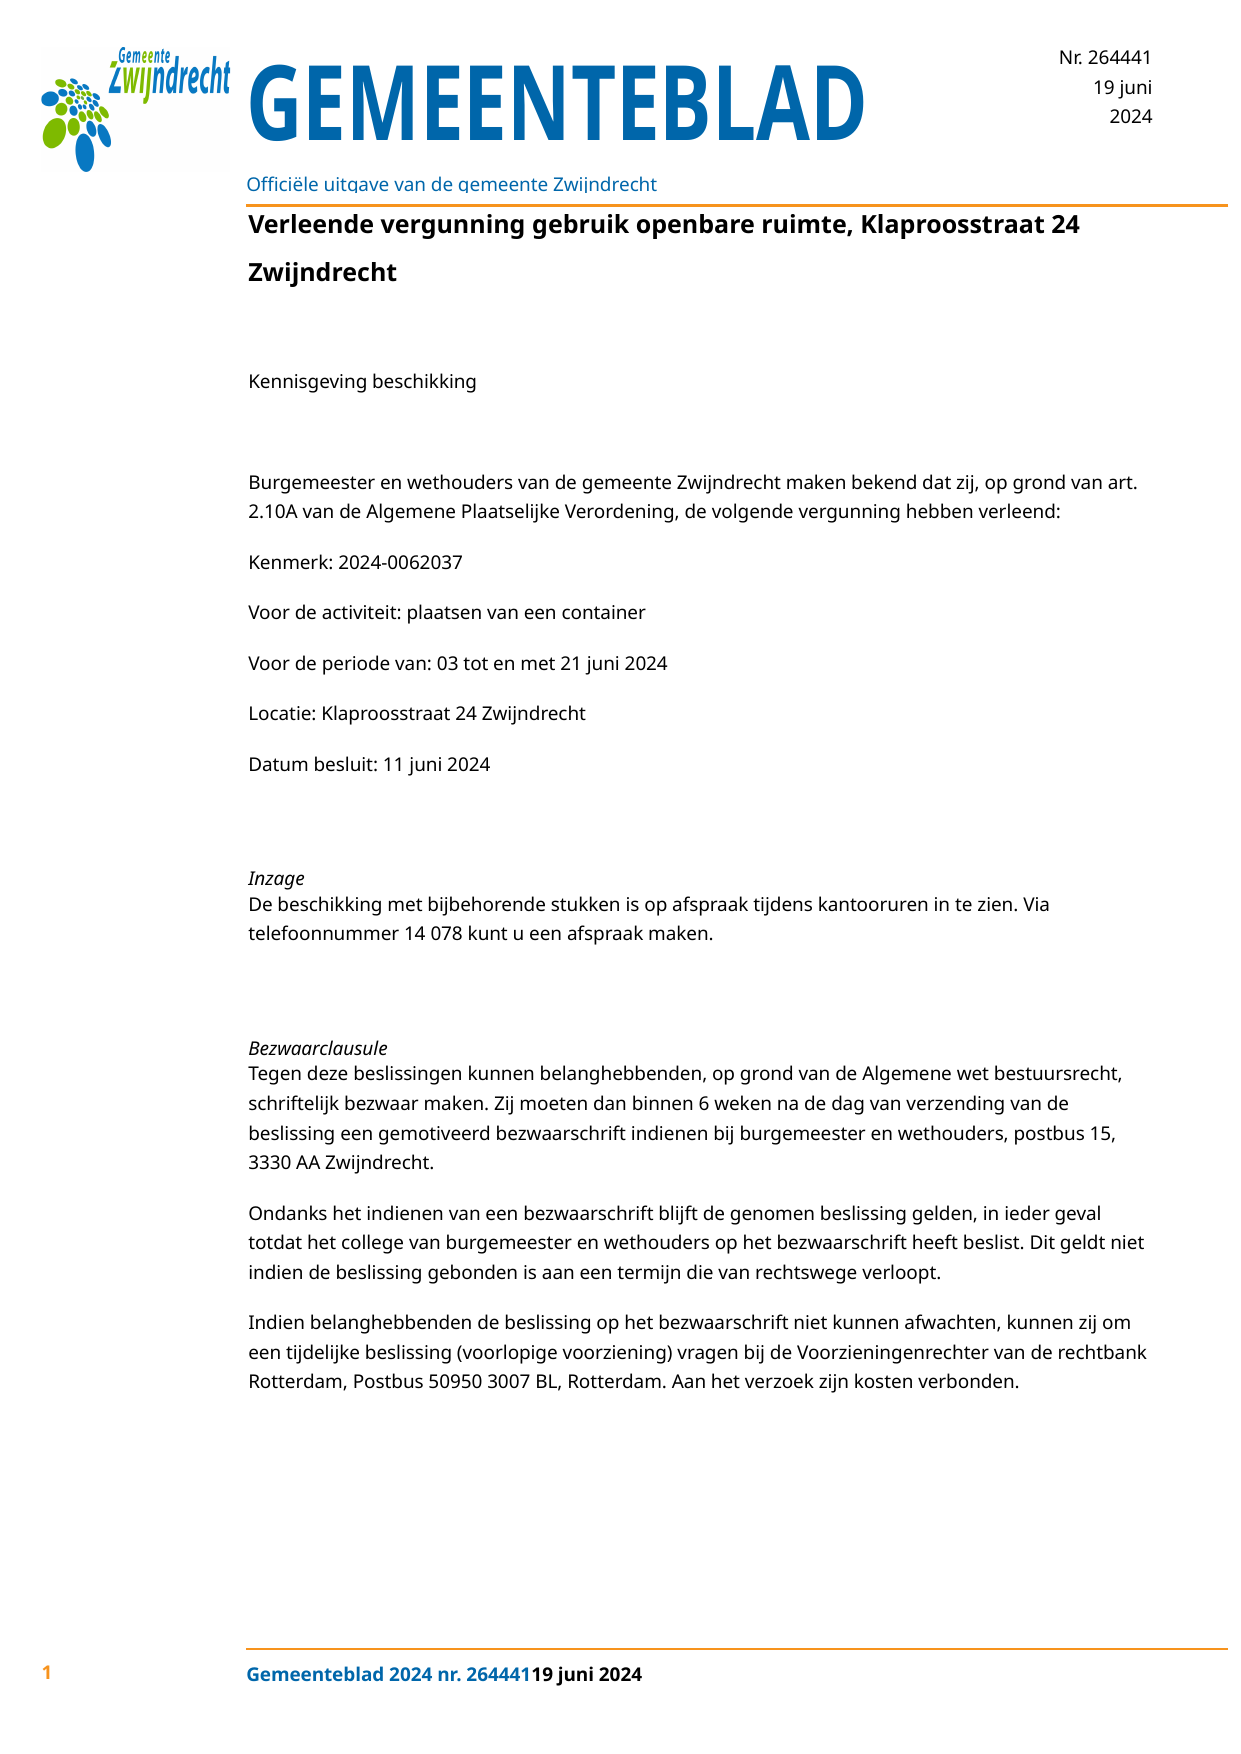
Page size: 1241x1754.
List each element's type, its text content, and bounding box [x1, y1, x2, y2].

text Voor de activiteit: plaatsen van een container [248, 599, 1152, 625]
picture [41, 47, 231, 172]
text Burgemeester en wethouders van de gemeente Zwijndrecht maken bekend dat zij, op grond van art. 2.10A van de Algemene Plaatselijke Verordening, de volgende vergunning hebben verleend: [248, 469, 1152, 524]
text Locatie: Klaproosstraat 24 Zwijndrecht [248, 700, 1152, 726]
text Kenmerk: 2024-0062037 [248, 549, 1152, 575]
text Tegen deze beslissingen kunnen belanghebbenden, op grond van de Algemene wet bestuursrecht, schriftelijk bezwaar maken. Zij moeten dan binnen 6 weken na de dag van verzending van de beslissing een gemotiveerd bezwaarschrift indienen bij burgemeester en wethouders, postbus 15, 3330 AA Zwijndrecht. [248, 1061, 1152, 1175]
text Voor de periode van: 03 tot en met 21 juni 2024 [248, 650, 1152, 676]
text Verleende vergunning gebruik openbare ruimte, Klaproosstraat 24 Zwijndrecht [248, 207, 1152, 288]
text Bezwaarclausule [248, 1035, 1152, 1061]
text De beschikking met bijbehorende stukken is op afspraak tijdens kantooruren in te zien. Via telefoonnummer 14 078 kunt u een afspraak maken. [248, 891, 1152, 946]
text Indien belanghebbenden de beslissing op het bezwaarschrift niet kunnen afwachten, kunnen zij om een tijdelijke beslissing (voorlopige voorziening) vragen bij de Voorzieningenrechter van de rechtbank Rotterdam, Postbus 50950 3007 BL, Rotterdam. Aan het verzoek zijn kosten verbonden. [248, 1309, 1152, 1394]
text Inzage [248, 865, 1152, 891]
text Kennisgeving beschikking [248, 368, 1152, 394]
text Ondanks het indienen van een bezwaarschrift blijft de genomen beslissing gelden, in ieder geval totdat het college van burgemeester en wethouders op het bezwaarschrift heeft beslist. Dit geldt niet indien de beslissing gebonden is aan een termijn die van rechtswege verloopt. [248, 1200, 1152, 1285]
text Datum besluit: 11 juni 2024 [248, 751, 1152, 777]
